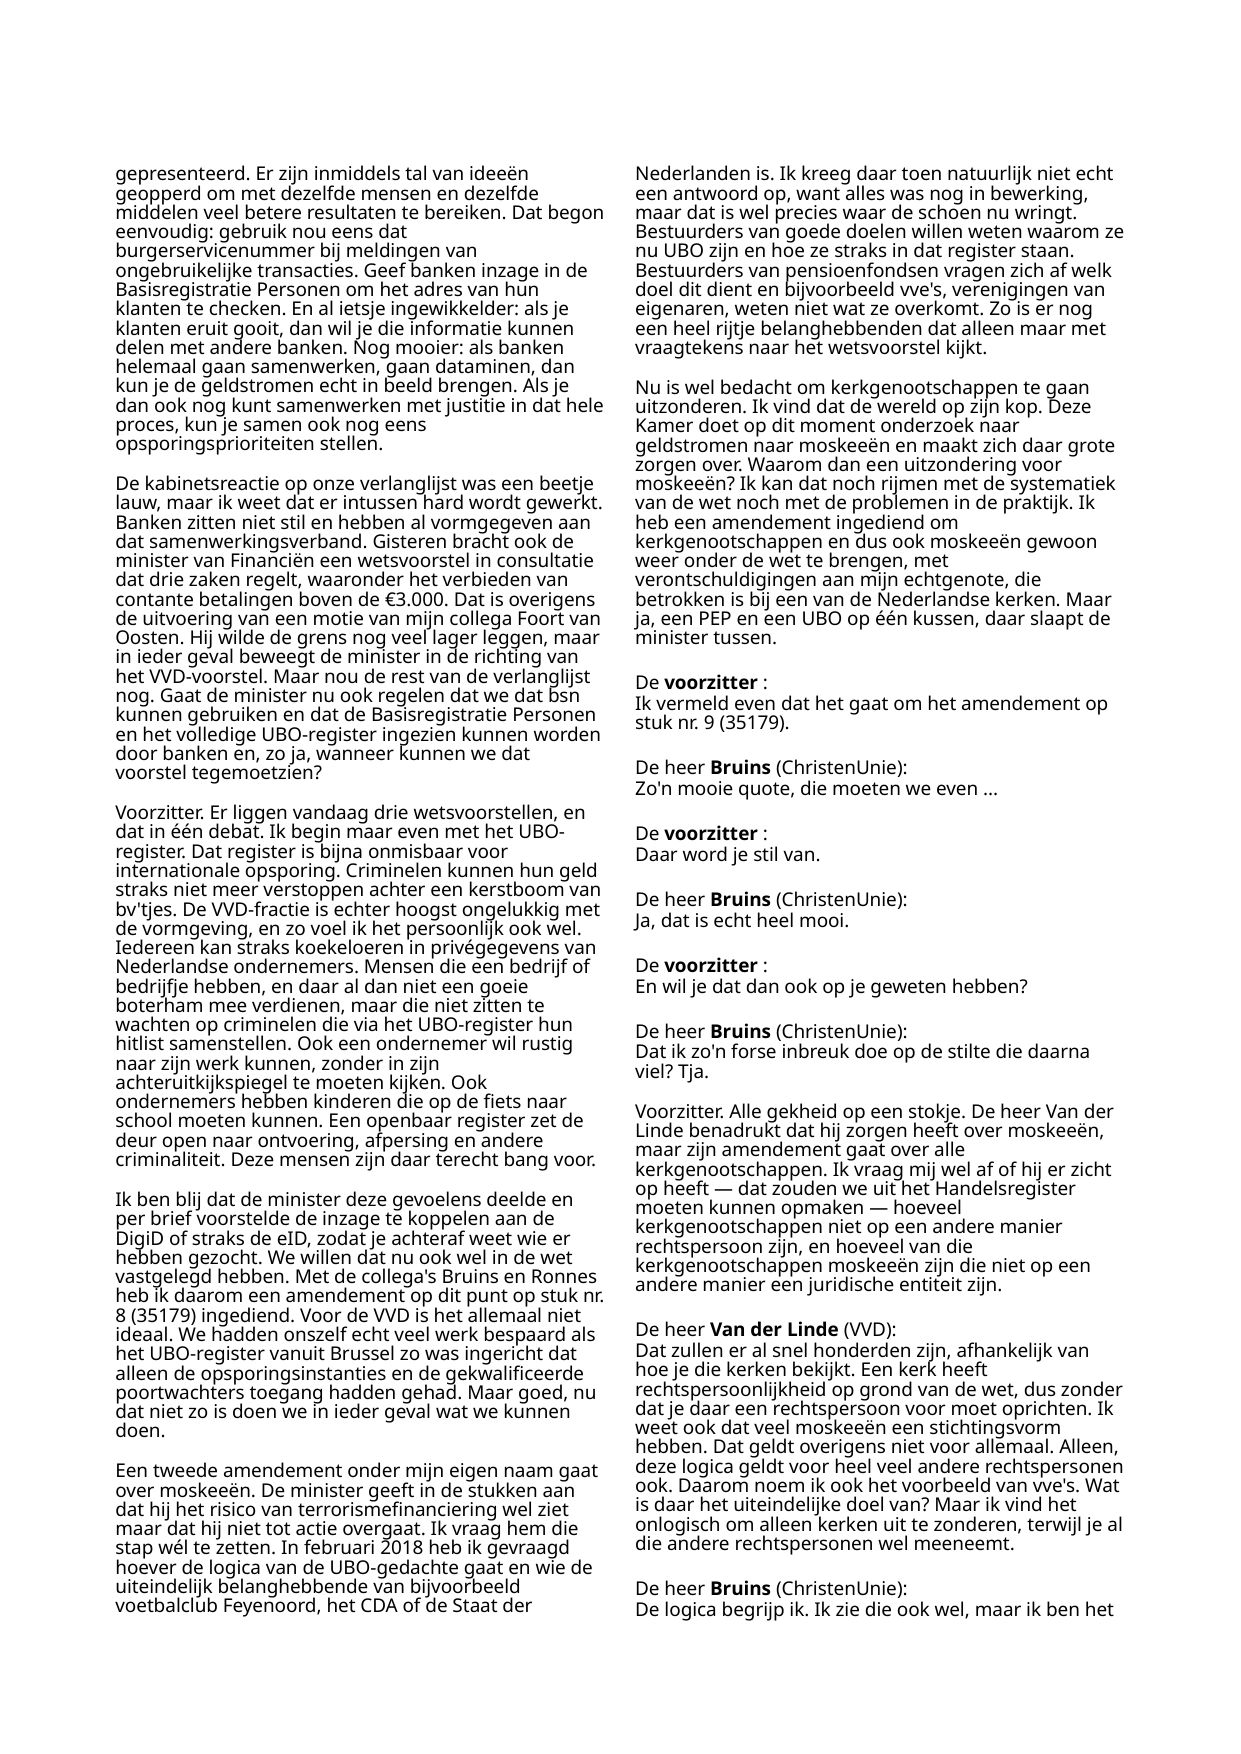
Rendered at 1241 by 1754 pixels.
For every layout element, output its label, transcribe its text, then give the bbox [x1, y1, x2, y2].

text De heer Van der Linde (VVD): [635, 1316, 1125, 1342]
text Ik ben blij dat de minister deze gevoelens deelde en per brief voorstelde de inzage te koppelen aan de DigiD of straks de eID, zodat je achteraf weet wie er hebben gezocht. We willen dat nu ook wel in de wet vastgelegd hebben. Met de collega's Bruins en Ronnes heb ik daarom een amendement op dit punt op stuk nr. 8 (35179) ingediend. Voor de VVD is het allemaal niet ideaal. We hadden onszelf echt veel werk bespaard als het UBO-register vanuit Brussel zo was ingericht dat alleen de opsporingsinstanties en de gekwalificeerde poortwachters toegang hadden gehad. Maar goed, nu dat niet zo is doen we in ieder geval wat we kunnen doen. [115, 1191, 605, 1442]
text Dat zullen er al snel honderden zijn, afhankelijk van hoe je die kerken bekijkt. Een kerk heeft rechtspersoonlijkheid op grond van de wet, dus zonder dat je daar een rechtspersoon voor moet oprichten. Ik weet ook dat veel moskeeën een stichtingsvorm hebben. Dat geldt overigens niet voor allemaal. Alleen, deze logica geldt voor heel veel andere rechtspersonen ook. Daarom noem ik ook het voorbeeld van vve's. Wat is daar het uiteindelijke doel van? Maar ik vind het onlogisch om alleen kerken uit te zonderen, terwijl je al die andere rechtspersonen wel meeneemt. [635, 1342, 1125, 1554]
text De kabinetsreactie op onze verlanglijst was een beetje lauw, maar ik weet dat er intussen hard wordt gewerkt. Banken zitten niet stil en hebben al vormgegeven aan dat samenwerkingsverband. Gisteren bracht ook de minister van Financiën een wetsvoorstel in consultatie dat drie zaken regelt, waaronder het verbieden van contante betalingen boven de €3.000. Dat is overigens de uitvoering van een motie van mijn collega Foort van Oosten. Hij wilde de grens nog veel lager leggen, maar in ieder geval beweegt de minister in de richting van het VVD-voorstel. Maar nou de rest van de verlanglijst nog. Gaat de minister nu ook regelen dat we dat bsn kunnen gebruiken en dat de Basisregistratie Personen en het volledige UBO-register ingezien kunnen worden door banken en, zo ja, wanneer kunnen we dat voorstel tegemoetzien? [115, 475, 605, 783]
text Nederlanden is. Ik kreeg daar toen natuurlijk niet echt een antwoord op, want alles was nog in bewerking, maar dat is wel precies waar de schoen nu wringt. Bestuurders van goede doelen willen weten waarom ze nu UBO zijn en hoe ze straks in dat register staan. Bestuurders van pensioenfondsen vragen zich af welk doel dit dient en bijvoorbeeld vve's, verenigingen van eigenaren, weten niet wat ze overkomt. Zo is er nog een heel rijtje belanghebbenden dat alleen maar met vraagtekens naar het wetsvoorstel kijkt. [635, 165, 1125, 358]
text De logica begrijp ik. Ik zie die ook wel, maar ik ben het [635, 1601, 1125, 1620]
text De heer Bruins (ChristenUnie): [635, 754, 1125, 780]
text De voorzitter : [635, 952, 1125, 978]
text En wil je dat dan ook op je geweten hebben? [635, 978, 1125, 997]
text De heer Bruins (ChristenUnie): [635, 1575, 1125, 1601]
text gepresenteerd. Er zijn inmiddels tal van ideeën geopperd om met dezelfde mensen en dezelfde middelen veel betere resultaten te bereiken. Dat begon eenvoudig: gebruik nou eens dat burgerservicenummer bij meldingen van ongebruikelijke transacties. Geef banken inzage in de Basisregistratie Personen om het adres van hun klanten te checken. En al ietsje ingewikkelder: als je klanten eruit gooit, dan wil je die informatie kunnen delen met andere banken. Nog mooier: als banken helemaal gaan samenwerken, gaan dataminen, dan kun je de geldstromen echt in beeld brengen. Als je dan ook nog kunt samenwerken met justitie in dat hele proces, kun je samen ook nog eens opsporingsprioriteiten stellen. [115, 165, 605, 454]
text Een tweede amendement onder mijn eigen naam gaat over moskeeën. De minister geeft in de stukken aan dat hij het risico van terrorismefinanciering wel ziet maar dat hij niet tot actie overgaat. Ik vraag hem die stap wél te zetten. In februari 2018 heb ik gevraagd hoever de logica van de UBO-gedachte gaat en wie de uiteindelijk belanghebbende van bijvoorbeeld voetbalclub Feyenoord, het CDA of de Staat der [115, 1462, 605, 1616]
text Zo'n mooie quote, die moeten we even ... [635, 780, 1125, 799]
text De heer Bruins (ChristenUnie): [635, 1018, 1125, 1043]
text Daar word je stil van. [635, 846, 1125, 865]
text De voorzitter : [635, 820, 1125, 846]
text Voorzitter. Alle gekheid op een stokje. De heer Van der Linde benadrukt dat hij zorgen heeft over moskeeën, maar zijn amendement gaat over alle kerkgenootschappen. Ik vraag mij wel af of hij er zicht op heeft — dat zouden we uit het Handelsregister moeten kunnen opmaken — hoeveel kerkgenootschappen niet op een andere manier rechtspersoon zijn, en hoeveel van die kerkgenootschappen moskeeën zijn die niet op een andere manier een juridische entiteit zijn. [635, 1103, 1125, 1296]
text Ik vermeld even dat het gaat om het amendement op stuk nr. 9 (35179). [635, 695, 1125, 734]
text Voorzitter. Er liggen vandaag drie wetsvoorstellen, en dat in één debat. Ik begin maar even met het UBO-register. Dat register is bijna onmisbaar voor internationale opsporing. Criminelen kunnen hun geld straks niet meer verstoppen achter een kerstboom van bv'tjes. De VVD-fractie is echter hoogst ongelukkig met de vormgeving, en zo voel ik het persoonlijk ook wel. Iedereen kan straks koekeloeren in privégegevens van Nederlandse ondernemers. Mensen die een bedrijf of bedrijfje hebben, en daar al dan niet een goeie boterham mee verdienen, maar die niet zitten te wachten op criminelen die via het UBO-register hun hitlist samenstellen. Ook een ondernemer wil rustig naar zijn werk kunnen, zonder in zijn achteruitkijkspiegel te moeten kijken. Ook ondernemers hebben kinderen die op de fiets naar school moeten kunnen. Een openbaar register zet de deur open naar ontvoering, afpersing en andere criminaliteit. Deze mensen zijn daar terecht bang voor. [115, 804, 605, 1170]
text Dat ik zo'n forse inbreuk doe op de stilte die daarna viel? Tja. [635, 1043, 1125, 1082]
text Ja, dat is echt heel mooi. [635, 912, 1125, 931]
text De voorzitter : [635, 669, 1125, 695]
text Nu is wel bedacht om kerkgenootschappen te gaan uitzonderen. Ik vind dat de wereld op zijn kop. Deze Kamer doet op dit moment onderzoek naar geldstromen naar moskeeën en maakt zich daar grote zorgen over. Waarom dan een uitzondering voor moskeeën? Ik kan dat noch rijmen met de systematiek van de wet noch met de problemen in de praktijk. Ik heb een amendement ingediend om kerkgenootschappen en dus ook moskeeën gewoon weer onder de wet te brengen, met verontschuldigingen aan mijn echtgenote, die betrokken is bij een van de Nederlandse kerken. Maar ja, een PEP en een UBO op één kussen, daar slaapt de minister tussen. [635, 379, 1125, 648]
text De heer Bruins (ChristenUnie): [635, 886, 1125, 912]
